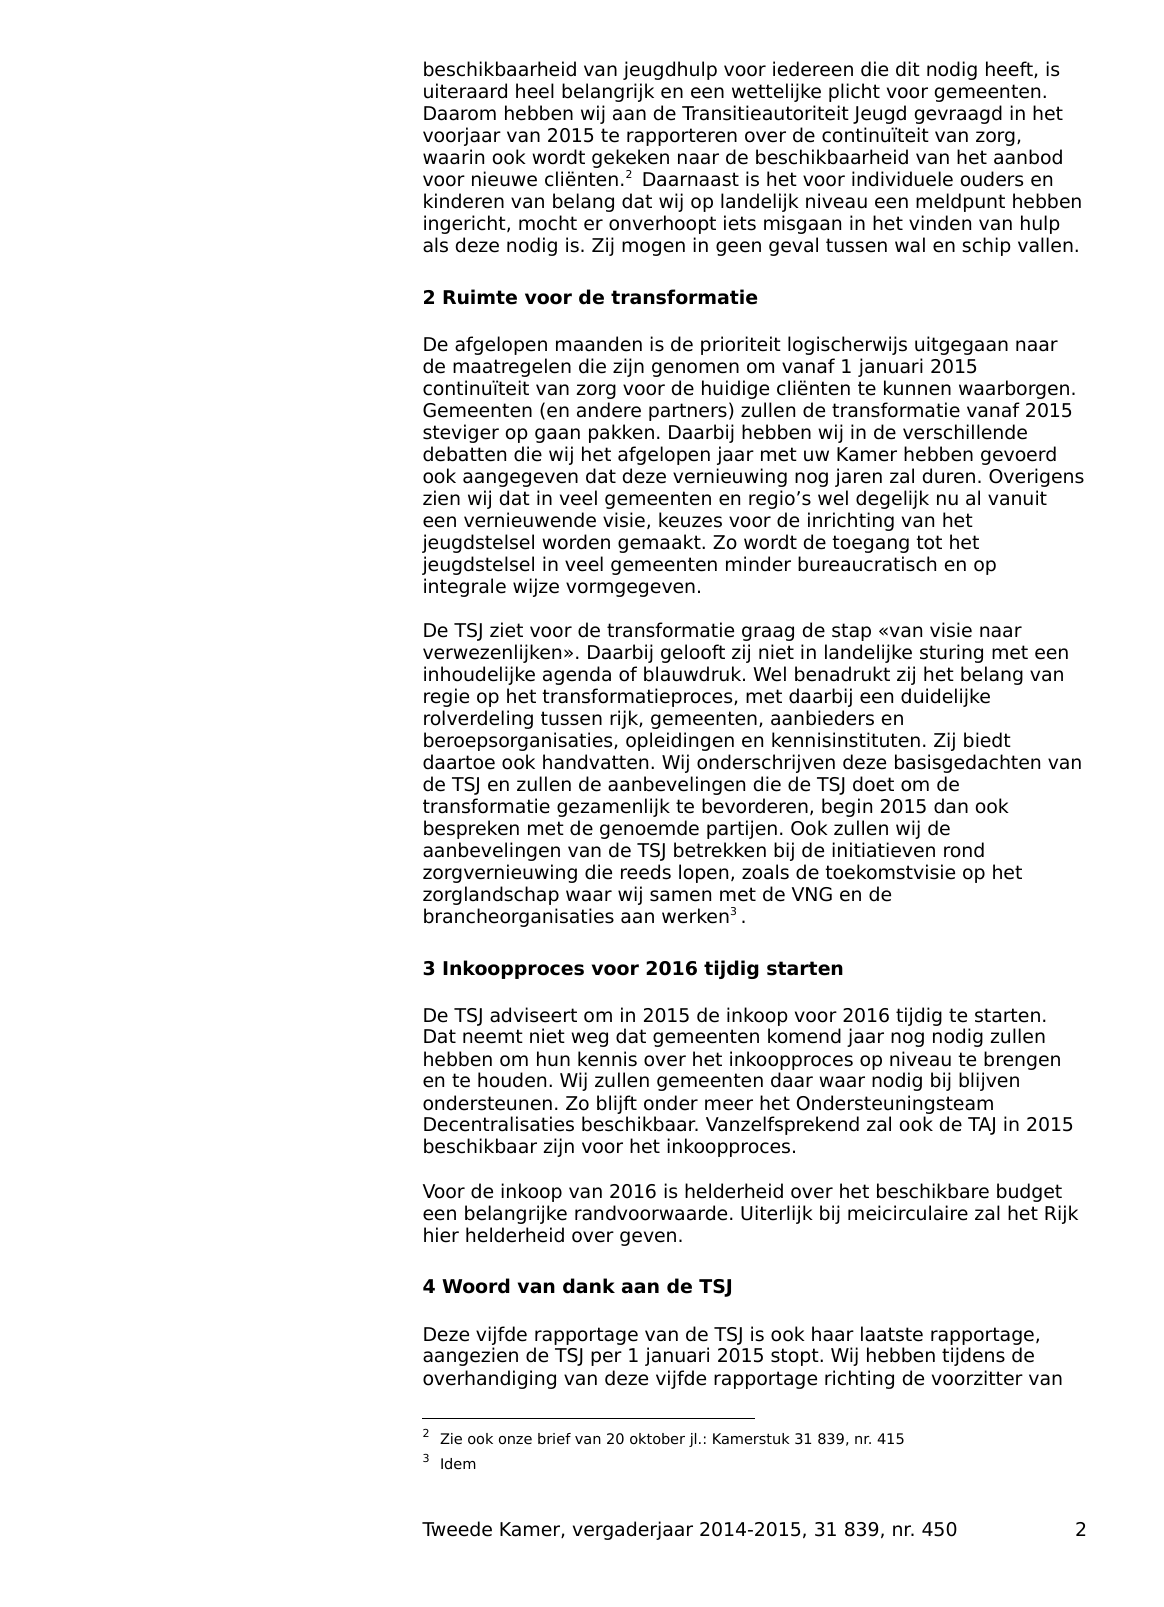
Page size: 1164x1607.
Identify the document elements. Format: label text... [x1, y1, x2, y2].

text De afgelopen maanden is de prioriteit logischerwijs uitgegaan naar de maatregelen die zijn genomen om vanaf 1 januari 2015 continuïteit van zorg voor de huidige cliënten te kunnen waarborgen. Gemeenten (en andere partners) zullen de transformatie vanaf 2015 steviger op gaan pakken. Daarbij hebben wij in de verschillende debatten die wij het afgelopen jaar met uw Kamer hebben gevoerd ook aangegeven dat deze vernieuwing nog jaren zal duren. Overigens zien wij dat in veel gemeenten en regio’s wel degelijk nu al vanuit een vernieuwende visie, keuzes voor de inrichting van het jeugdstelsel worden gemaakt. Zo wordt de toegang tot het jeugdstelsel in veel gemeenten minder bureaucratisch en op integrale wijze vormgegeven. [422, 334, 1087, 598]
text Voor de inkoop van 2016 is helderheid over het beschikbare budget een belangrijke randvoorwaarde. Uiterlijk bij meicirculaire zal het Rijk hier helderheid over geven. [422, 1181, 1087, 1246]
text Zie ook onze brief van 20 oktober jl.: Kamerstuk 31 839, nr. 415 [422, 1427, 1087, 1449]
subtitle 2 Ruimte voor de transformatie [422, 287, 1087, 309]
subtitle 4 Woord van dank aan de TSJ [422, 1276, 1087, 1298]
text beschikbaarheid van jeugdhulp voor iedereen die dit nodig heeft, is uiteraard heel belangrijk en een wettelijke plicht voor gemeenten. Daarom hebben wij aan de Transitieautoriteit Jeugd gevraagd in het voorjaar van 2015 te rapporteren over de continuïteit van zorg, waarin ook wordt gekeken naar de beschikbaarheid van het aanbod voor nieuwe cliënten. Daarnaast is het voor individuele ouders en kinderen van belang dat wij op landelijk niveau een meldpunt hebben ingericht, mocht er onverhoopt iets misgaan in het vinden van hulp als deze nodig is. Zij mogen in geen geval tussen wal en schip vallen. [422, 59, 1087, 257]
text Deze vijfde rapportage van de TSJ is ook haar laatste rapportage, aangezien de TSJ per 1 januari 2015 stopt. Wij hebben tijdens de overhandiging van deze vijfde rapportage richting de voorzitter van [422, 1323, 1087, 1389]
subtitle 3 Inkoopproces voor 2016 tijdig starten [422, 957, 1087, 979]
text Idem [422, 1452, 1087, 1474]
text De TSJ adviseert om in 2015 de inkoop voor 2016 tijdig te starten. Dat neemt niet weg dat gemeenten komend jaar nog nodig zullen hebben om hun kennis over het inkoopproces op niveau te brengen en te houden. Wij zullen gemeenten daar waar nodig bij blijven ondersteunen. Zo blijft onder meer het Ondersteuningsteam Decentralisaties beschikbaar. Vanzelfsprekend zal ook de TAJ in 2015 beschikbaar zijn voor het inkoopproces. [422, 1004, 1087, 1158]
text De TSJ ziet voor de transformatie graag de stap «van visie naar verwezenlijken». Daarbij gelooft zij niet in landelijke sturing met een inhoudelijke agenda of blauwdruk. Wel benadrukt zij het belang van regie op het transformatieproces, met daarbij een duidelijke rolverdeling tussen rijk, gemeenten, aanbieders en beroepsorganisaties, opleidingen en kennisinstituten. Zij biedt daartoe ook handvatten. Wij onderschrijven deze basisgedachten van de TSJ en zullen de aanbevelingen die de TSJ doet om de transformatie gezamenlijk te bevorderen, begin 2015 dan ook bespreken met de genoemde partijen. Ook zullen wij de aanbevelingen van de TSJ betrekken bij de initiatieven rond zorgvernieuwing die reeds lopen, zoals de toekomstvisie op het zorglandschap waar wij samen met de VNG en de brancheorganisaties aan werken. [422, 620, 1087, 927]
